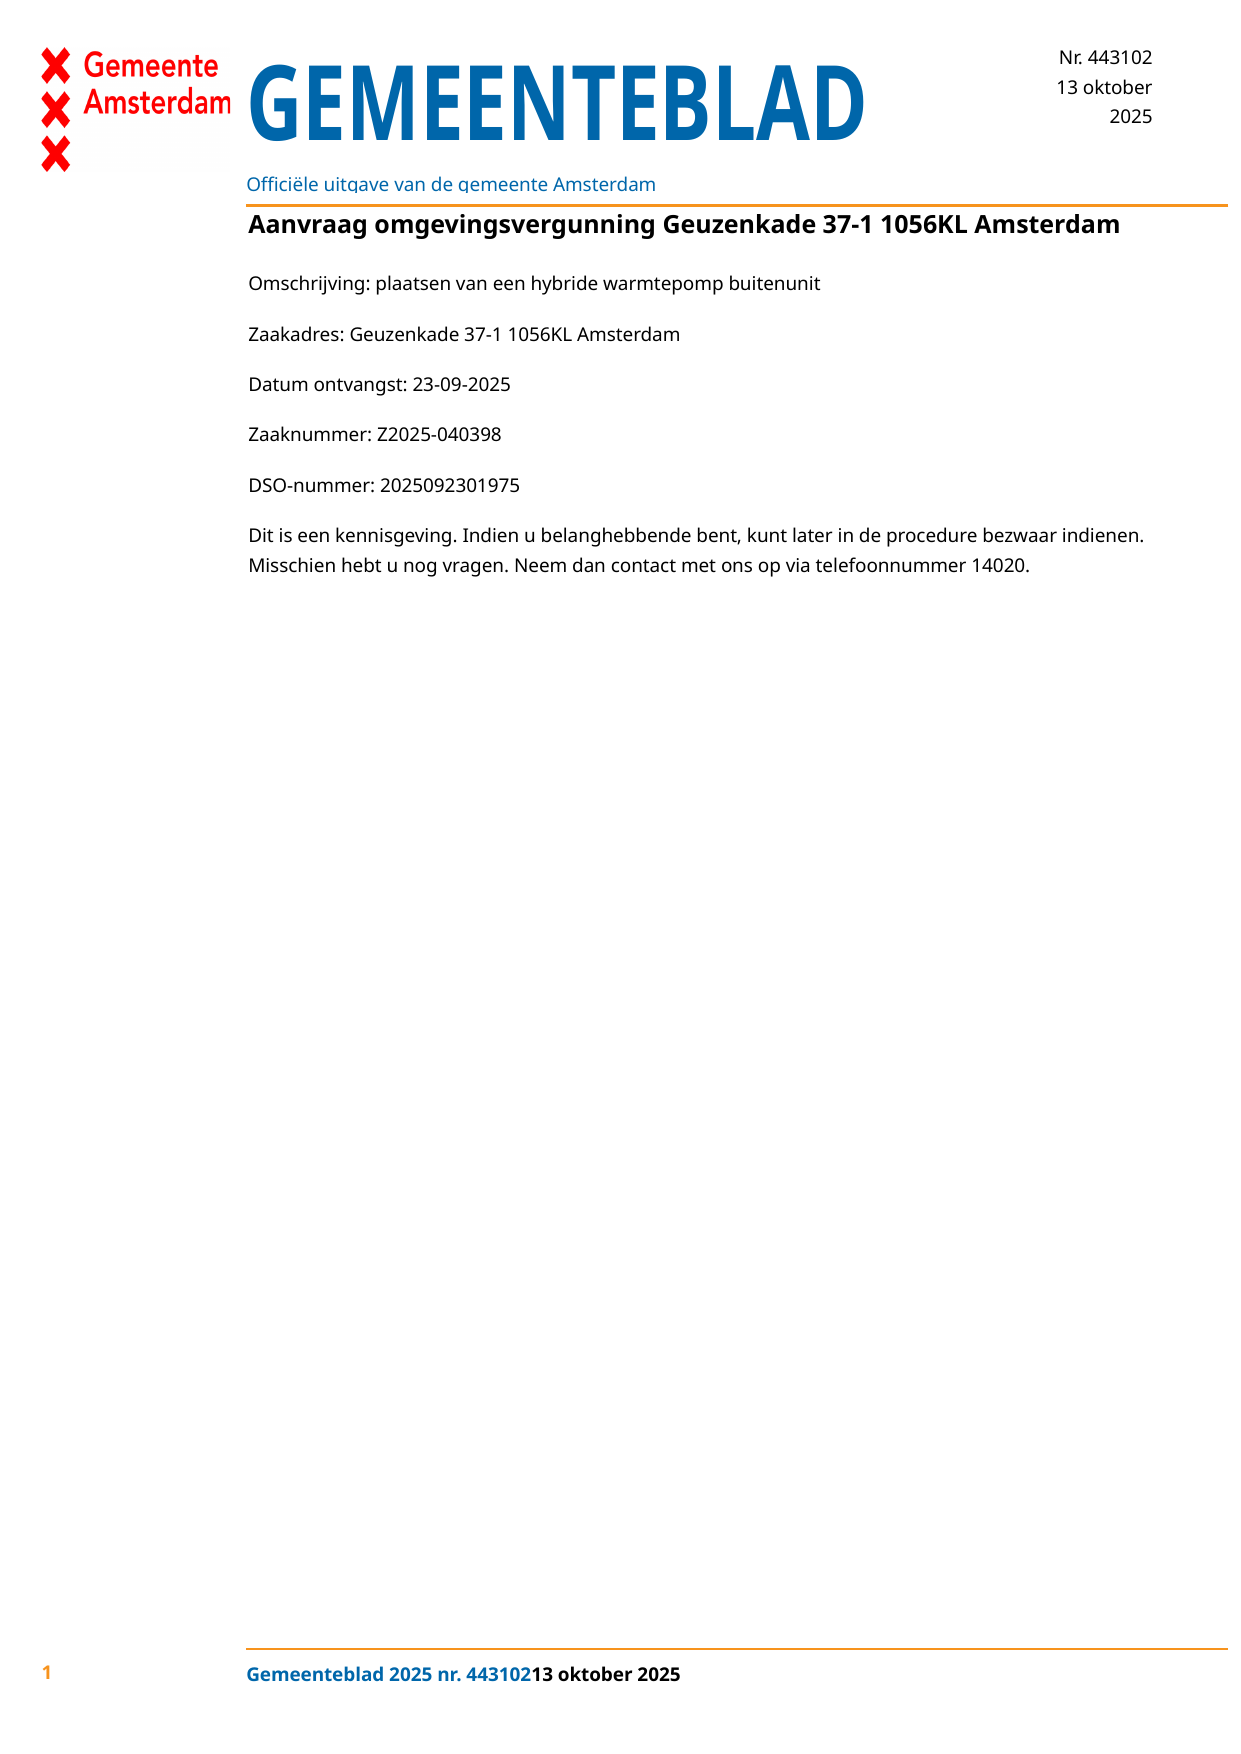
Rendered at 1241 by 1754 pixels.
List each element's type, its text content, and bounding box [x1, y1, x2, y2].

text Zaakadres: Geuzenkade 37-1 1056KL Amsterdam [248, 321, 1152, 346]
text Zaaknummer: Z2025-040398 [248, 422, 1152, 447]
picture [41, 47, 231, 172]
text DSO-nummer: 2025092301975 [248, 472, 1152, 498]
text Aanvraag omgevingsvergunning Geuzenkade 37-1 1056KL Amsterdam [248, 207, 1152, 241]
text Omschrijving: plaatsen van een hybride warmtepomp buitenunit [248, 270, 1152, 296]
text Datum ontvangst: 23-09-2025 [248, 371, 1152, 397]
text Dit is een kennisgeving. Indien u belanghebbende bent, kunt later in de procedure bezwaar indienen. Misschien hebt u nog vragen. Neem dan contact met ons op via telefoonnummer 14020. [248, 522, 1152, 578]
